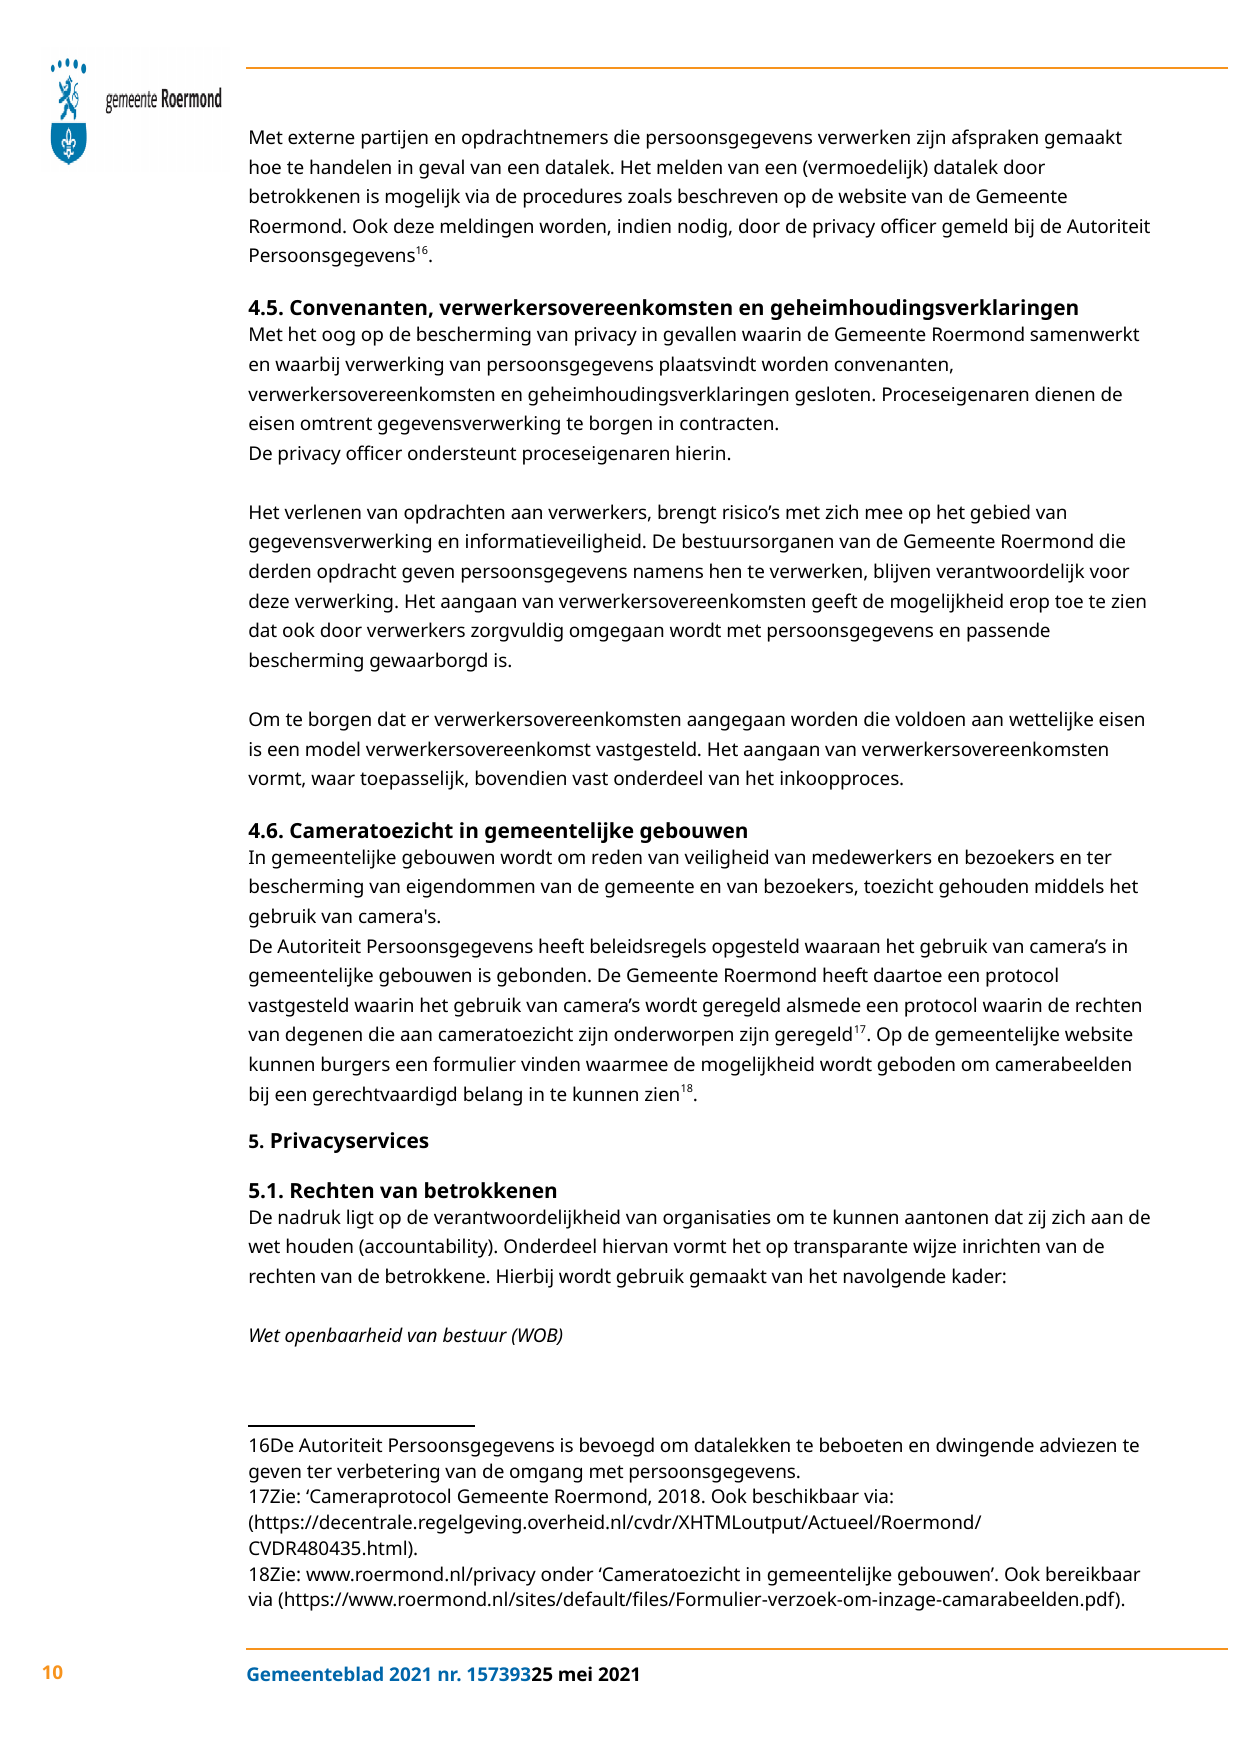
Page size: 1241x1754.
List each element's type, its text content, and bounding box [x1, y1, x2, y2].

text 4.5. Convenanten, verwerkersovereenkomsten en geheimhoudingsverklaringen [248, 293, 1152, 322]
text In gemeentelijke gebouwen wordt om reden van veiligheid van medewerkers en bezoekers en ter bescherming van eigendommen van de gemeente en van bezoekers, toezicht gehouden middels het gebruik van camera's. [248, 844, 1152, 929]
text Met externe partijen en opdrachtnemers die persoonsgegevens verwerken zijn afspraken gemaakt hoe te handelen in geval van een datalek. Het melden van een (vermoedelijk) datalek door betrokkenen is mogelijk via de procedures zoals beschreven op de website van de Gemeente Roermond. Ook deze meldingen worden, indien nodig, door de privacy officer gemeld bij de Autoriteit Persoonsgegevens. [248, 124, 1152, 268]
text Zie: www.roermond.nl/privacy onder ‘Cameratoezicht in gemeentelijke gebouwen’. Ook bereikbaar via (https://www.roermond.nl/sites/default/files/Formulier-verzoek-om-inzage-camarabeelden.pdf). [248, 1561, 1152, 1612]
text De Autoriteit Persoonsgegevens heeft beleidsregels opgesteld waaraan het gebruik van camera’s in gemeentelijke gebouwen is gebonden. De Gemeente Roermond heeft daartoe een protocol vastgesteld waarin het gebruik van camera’s wordt geregeld alsmede een protocol waarin de rechten van degenen die aan cameratoezicht zijn onderworpen zijn geregeld. Op de gemeentelijke website kunnen burgers een formulier vinden waarmee de mogelijkheid wordt geboden om camerabeelden bij een gerechtvaardigd belang in te kunnen zien. [248, 933, 1152, 1107]
text Wet openbaarheid van bestuur (WOB) [248, 1322, 1152, 1348]
text De Autoriteit Persoonsgegevens is bevoegd om datalekken te beboeten en dwingende adviezen te geven ter verbetering van de omgang met persoonsgegevens. [248, 1432, 1152, 1483]
text 5. Privacyservices [248, 1126, 1152, 1155]
text De privacy officer ondersteunt proceseigenaren hierin. [248, 440, 1152, 466]
text Zie: ‘Cameraprotocol Gemeente Roermond, 2018. Ook beschikbaar via: (https://decentrale.regelgeving.overheid.nl/cvdr/XHTMLoutput/Actueel/Roermond/CVDR480435.html). [248, 1483, 1152, 1561]
text 4.6. Cameratoezicht in gemeentelijke gebouwen [248, 816, 1152, 844]
text 5.1. Rechten van betrokkenen [248, 1176, 1152, 1204]
text Om te borgen dat er verwerkersovereenkomsten aangegaan worden die voldoen aan wettelijke eisen is een model verwerkersovereenkomst vastgesteld. Het aangaan van verwerkersovereenkomsten vormt, waar toepasselijk, bovendien vast onderdeel van het inkoopproces. [248, 706, 1152, 791]
text De nadruk ligt op de verantwoordelijkheid van organisaties om te kunnen aantonen dat zij zich aan de wet houden (accountability). Onderdeel hiervan vormt het op transparante wijze inrichten van de rechten van de betrokkene. Hierbij wordt gebruik gemaakt van het navolgende kader: [248, 1204, 1152, 1289]
text Het verlenen van opdrachten aan verwerkers, brengt risico’s met zich mee op het gebied van gegevensverwerking en informatieveiligheid. De bestuursorganen van de Gemeente Roermond die derden opdracht geven persoonsgegevens namens hen te verwerken, blijven verantwoordelijk voor deze verwerking. Het aangaan van verwerkersovereenkomsten geeft de mogelijkheid erop toe te zien dat ook door verwerkers zorgvuldig omgegaan wordt met persoonsgegevens en passende bescherming gewaarborgd is. [248, 499, 1152, 673]
picture [41, 47, 231, 172]
text Met het oog op de bescherming van privacy in gevallen waarin de Gemeente Roermond samenwerkt en waarbij verwerking van persoonsgegevens plaatsvindt worden convenanten, verwerkersovereenkomsten en geheimhoudingsverklaringen gesloten. Proceseigenaren dienen de eisen omtrent gegevensverwerking te borgen in contracten. [248, 322, 1152, 436]
